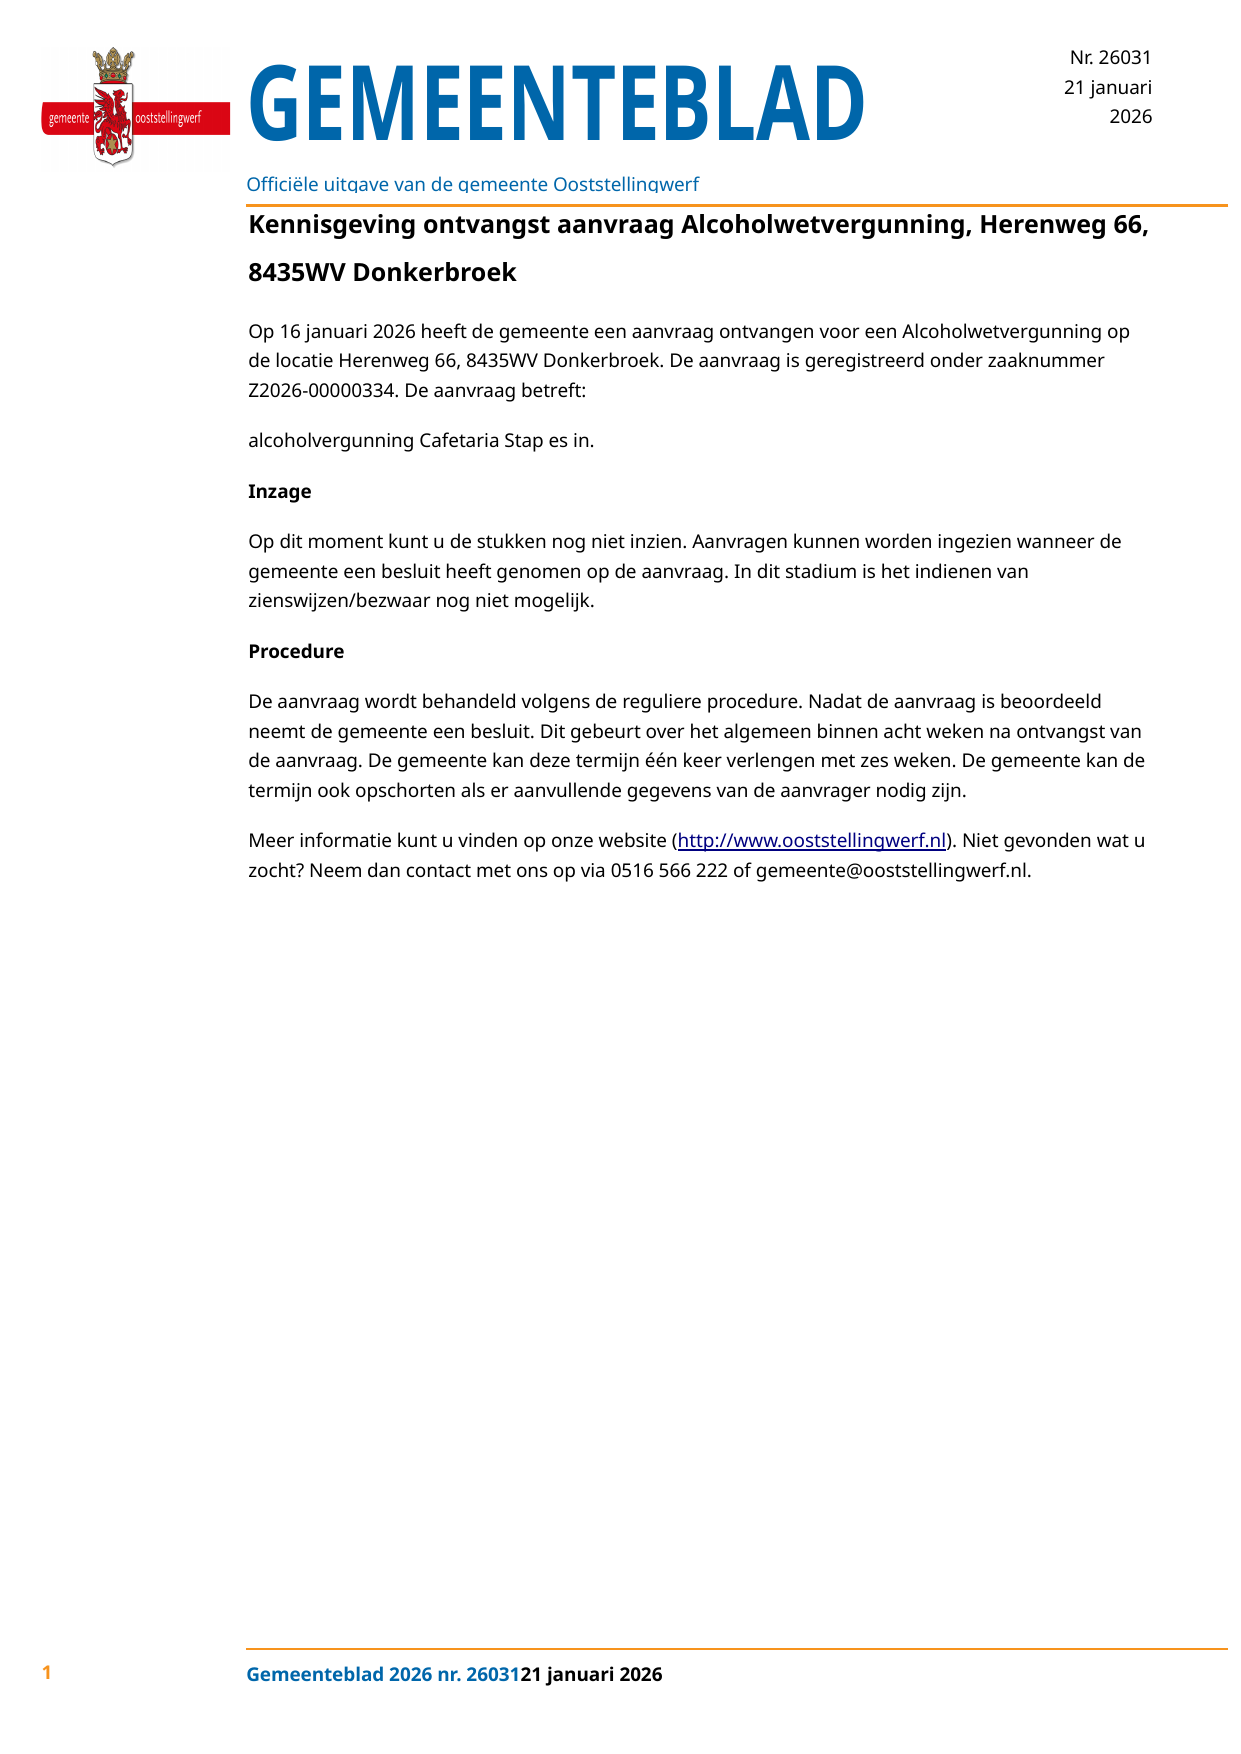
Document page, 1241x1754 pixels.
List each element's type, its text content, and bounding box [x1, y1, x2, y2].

text alcoholvergunning Cafetaria Stap es in. [248, 427, 1152, 453]
text Procedure [248, 638, 1152, 664]
text Op dit moment kunt u de stukken nog niet inzien. Aanvragen kunnen worden ingezien wanneer de gemeente een besluit heeft genomen op de aanvraag. In dit stadium is het indienen van zienswijzen/bezwaar nog niet mogelijk. [248, 528, 1152, 613]
text Kennisgeving ontvangst aanvraag Alcoholwetvergunning, Herenweg 66, 8435WV Donkerbroek [248, 207, 1152, 288]
text Inzage [248, 478, 1152, 504]
text Op 16 januari 2026 heeft de gemeente een aanvraag ontvangen voor een Alcoholwetvergunning op de locatie Herenweg 66, 8435WV Donkerbroek. De aanvraag is geregistreerd onder zaaknummer Z2026-00000334. De aanvraag betreft: [248, 318, 1152, 403]
text Meer informatie kunt u vinden op onze website (http://www.ooststellingwerf.nl). Niet gevonden wat u zocht? Neem dan contact met ons op via 0516 566 222 of gemeente@ooststellingwerf.nl. [248, 827, 1152, 883]
text De aanvraag wordt behandeld volgens de reguliere procedure. Nadat de aanvraag is beoordeeld neemt de gemeente een besluit. Dit gebeurt over het algemeen binnen acht weken na ontvangst van de aanvraag. De gemeente kan deze termijn één keer verlengen met zes weken. De gemeente kan de termijn ook opschorten als er aanvullende gegevens van de aanvrager nodig zijn. [248, 688, 1152, 803]
picture [41, 47, 231, 172]
